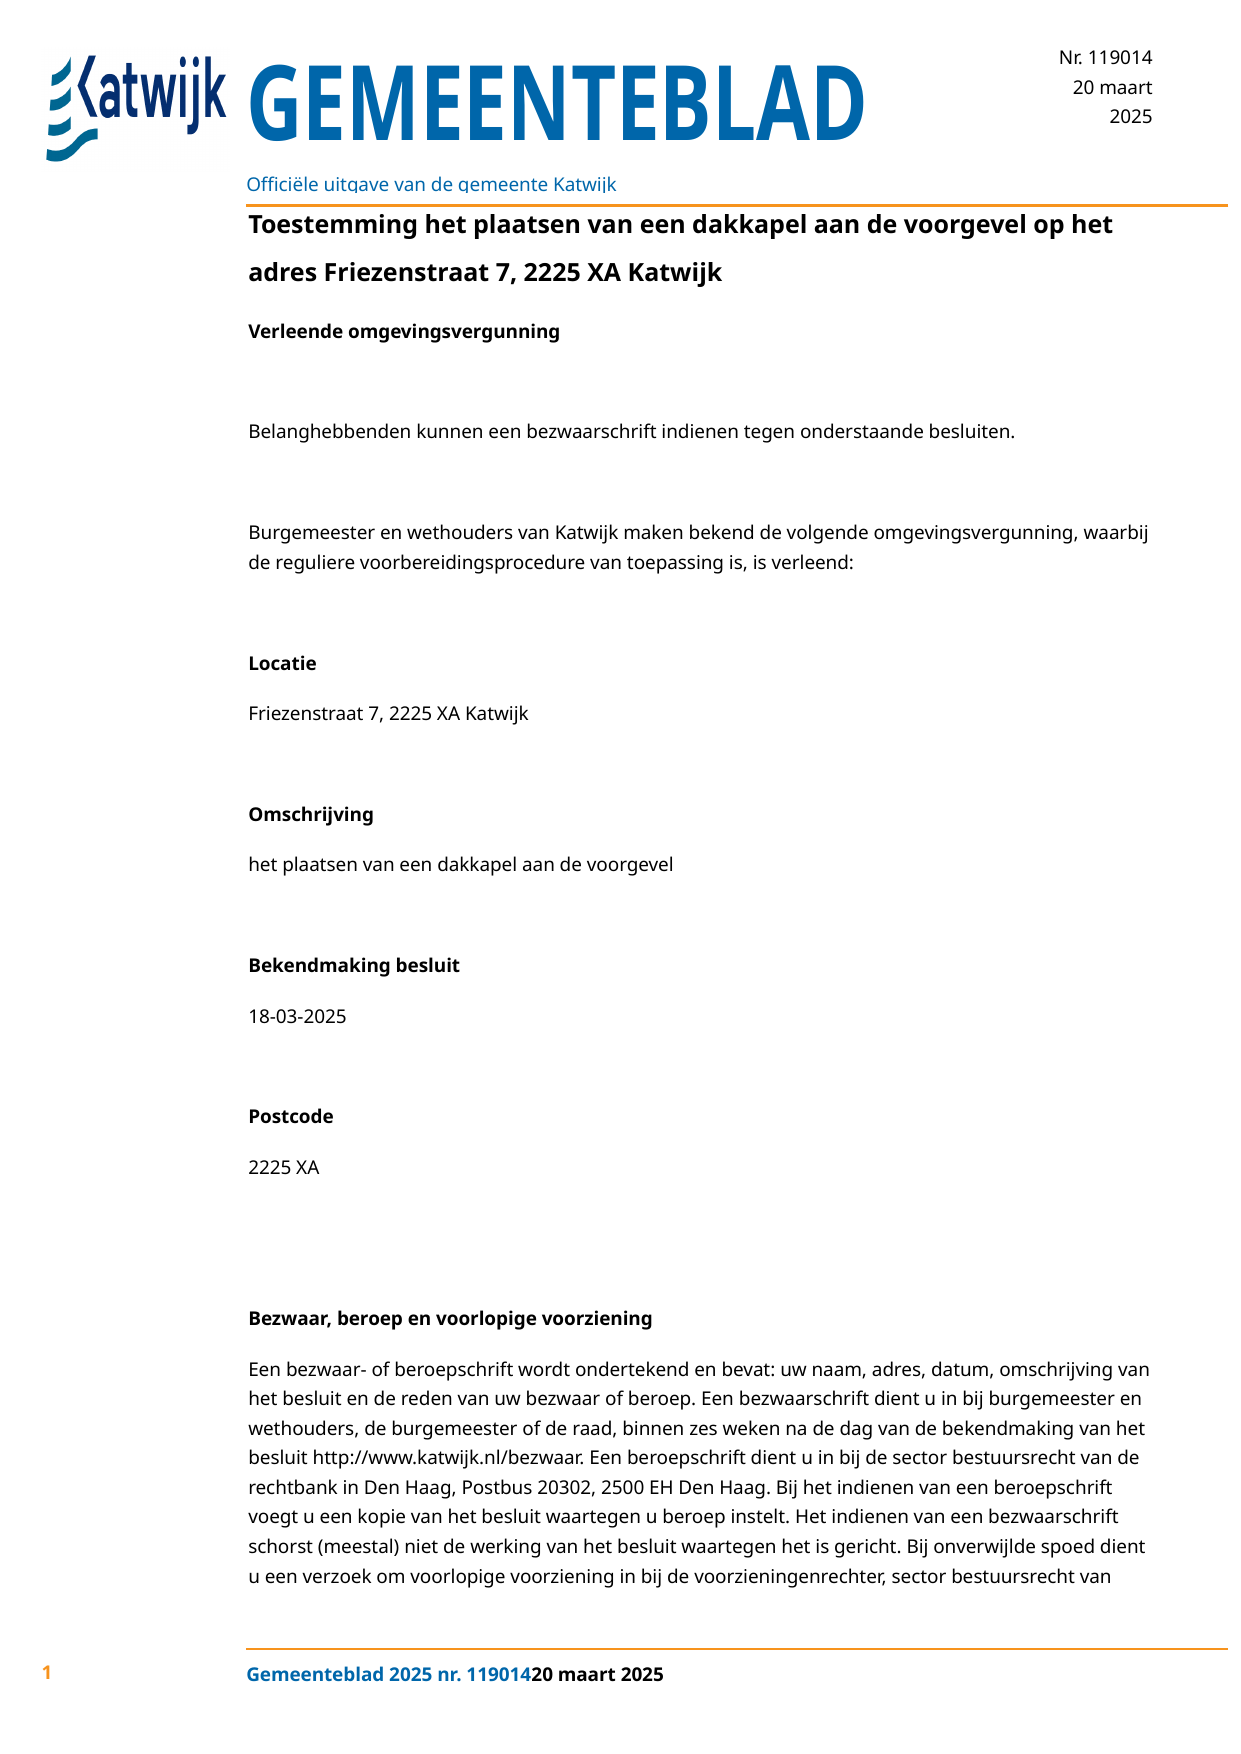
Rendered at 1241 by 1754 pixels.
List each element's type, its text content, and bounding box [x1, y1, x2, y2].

text Bezwaar, beroep en voorlopige voorziening [248, 1305, 1152, 1331]
text Omschrijving [248, 801, 1152, 827]
text Verleende omgevingsvergunning [248, 318, 1152, 344]
text Burgemeester en wethouders van Katwijk maken bekend de volgende omgevingsvergunning, waarbij de reguliere voorbereidingsprocedure van toepassing is, is verleend: [248, 519, 1152, 575]
text het plaatsen van een dakkapel aan de voorgevel [248, 852, 1152, 877]
text Toestemming het plaatsen van een dakkapel aan de voorgevel op het adres Friezenstraat 7, 2225 XA Katwijk [248, 207, 1152, 288]
text Friezenstraat 7, 2225 XA Katwijk [248, 700, 1152, 726]
text Postcode [248, 1104, 1152, 1129]
text Bekendmaking besluit [248, 952, 1152, 978]
text Een bezwaar- of beroepschrift wordt ondertekend en bevat: uw naam, adres, datum, omschrijving van het besluit en de reden van uw bezwaar of beroep. Een bezwaarschrift dient u in bij burgemeester en wethouders, de burgemeester of de raad, binnen zes weken na de dag van de bekendmaking van het besluit http://www.katwijk.nl/bezwaar. Een beroepschrift dient u in bij de sector bestuursrecht van de rechtbank in Den Haag, Postbus 20302, 2500 EH Den Haag. Bij het indienen van een beroepschrift voegt u een kopie van het besluit waartegen u beroep instelt. Het indienen van een bezwaarschrift schorst (meestal) niet de werking van het besluit waartegen het is gericht. Bij onverwijlde spoed dient u een verzoek om voorlopige voorziening in bij de voorzieningenrechter, sector bestuursrecht van [248, 1356, 1152, 1589]
picture [41, 47, 231, 172]
text 18-03-2025 [248, 1003, 1152, 1029]
text Locatie [248, 650, 1152, 676]
text Belanghebbenden kunnen een bezwaarschrift indienen tegen onderstaande besluiten. [248, 419, 1152, 444]
text 2225 XA [248, 1154, 1152, 1180]
